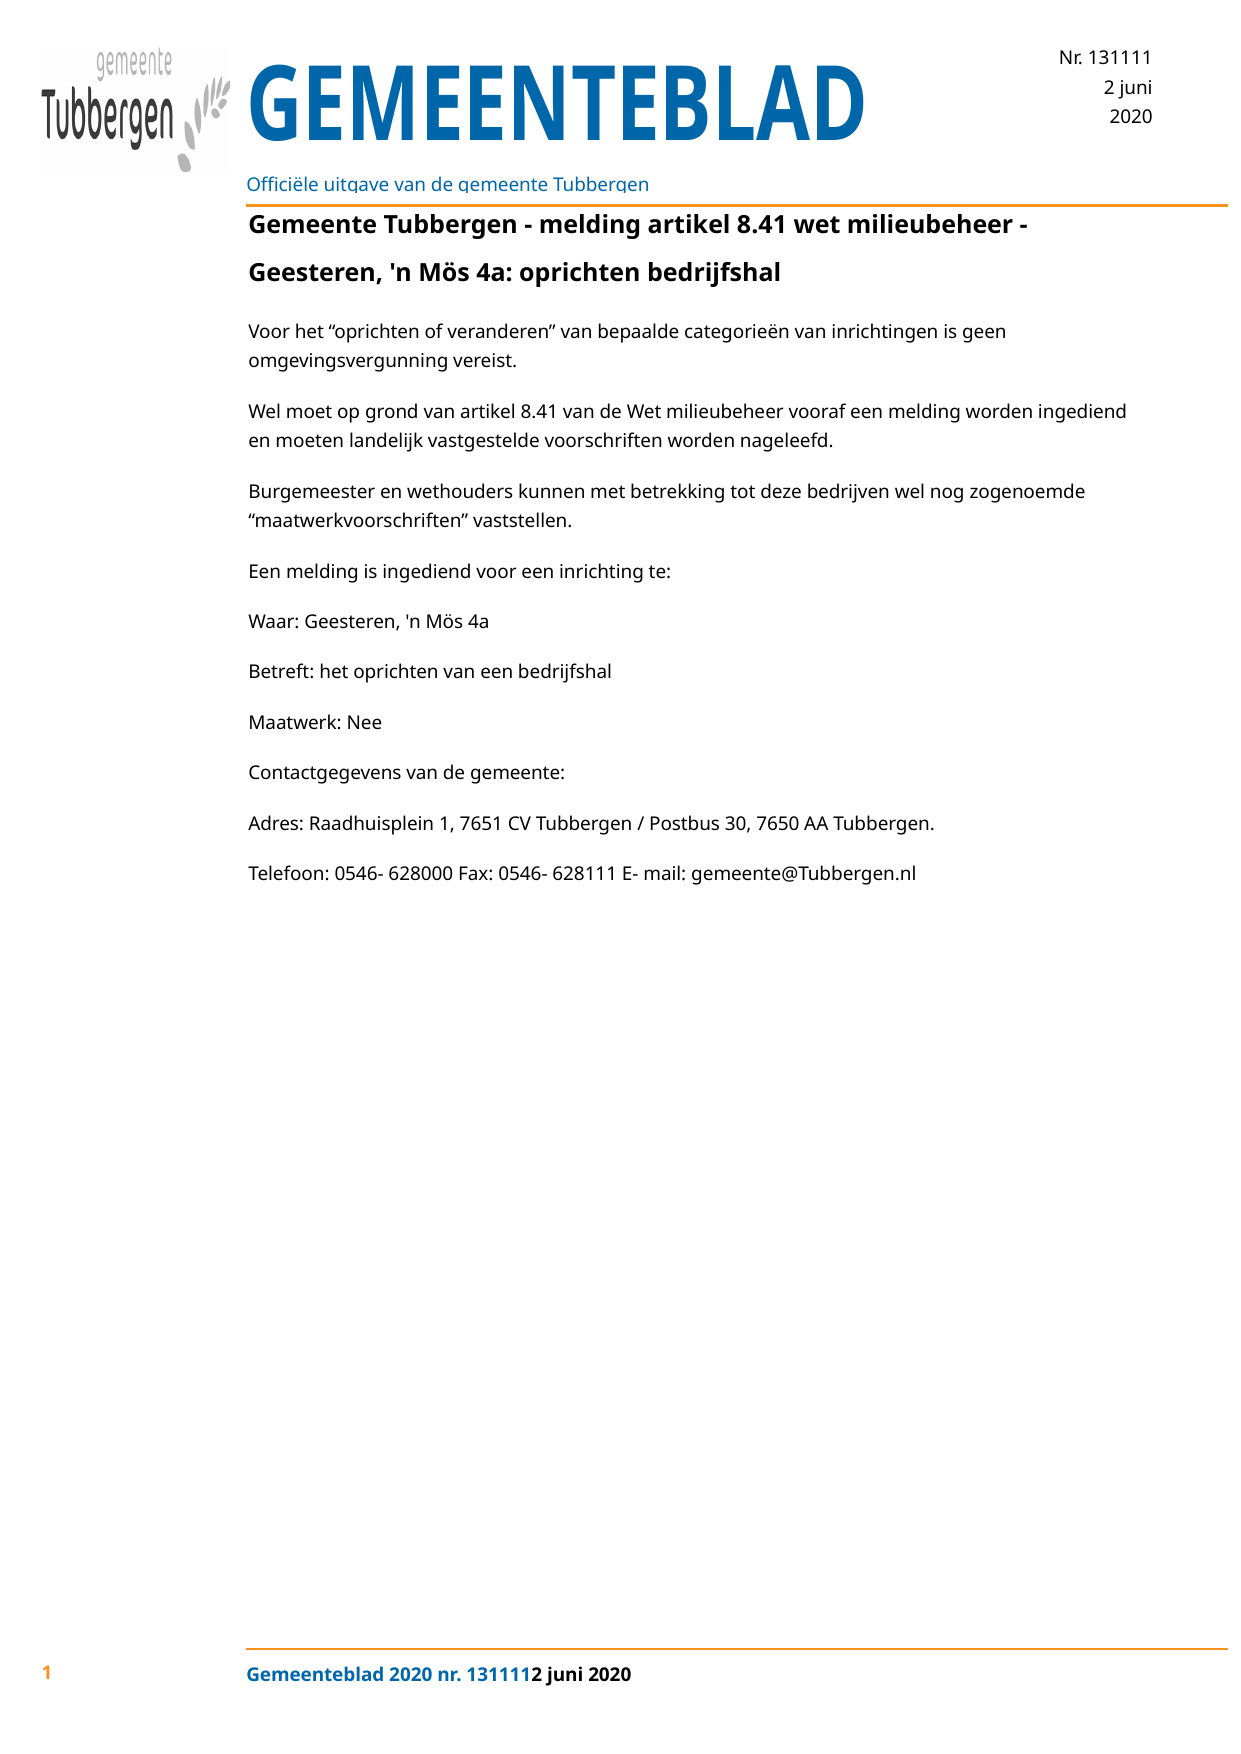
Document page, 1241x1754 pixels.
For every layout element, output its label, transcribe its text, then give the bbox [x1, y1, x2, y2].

text Telefoon: 0546- 628000 Fax: 0546- 628111 E- mail: gemeente@Tubbergen.nl [248, 860, 1152, 886]
text Maatwerk: Nee [248, 709, 1152, 735]
text Burgemeester en wethouders kunnen met betrekking tot deze bedrijven wel nog zogenoemde “maatwerkvoorschriften” vaststellen. [248, 478, 1152, 533]
text Betreft: het oprichten van een bedrijfshal [248, 659, 1152, 684]
text Wel moet op grond van artikel 8.41 van de Wet milieubeheer vooraf een melding worden ingediend en moeten landelijk vastgestelde voorschriften worden nageleefd. [248, 398, 1152, 453]
text Waar: Geesteren, 'n Mös 4a [248, 608, 1152, 634]
text Voor het “oprichten of veranderen” van bepaalde categorieën van inrichtingen is geen omgevingsvergunning vereist. [248, 318, 1152, 373]
text Een melding is ingediend voor een inrichting te: [248, 558, 1152, 584]
picture [41, 47, 231, 172]
text Adres: Raadhuisplein 1, 7651 CV Tubbergen / Postbus 30, 7650 AA Tubbergen. [248, 810, 1152, 836]
text Contactgegevens van de gemeente: [248, 759, 1152, 785]
text Gemeente Tubbergen - melding artikel 8.41 wet milieubeheer - Geesteren, 'n Mös 4a: oprichten bedrijfshal [248, 207, 1152, 288]
